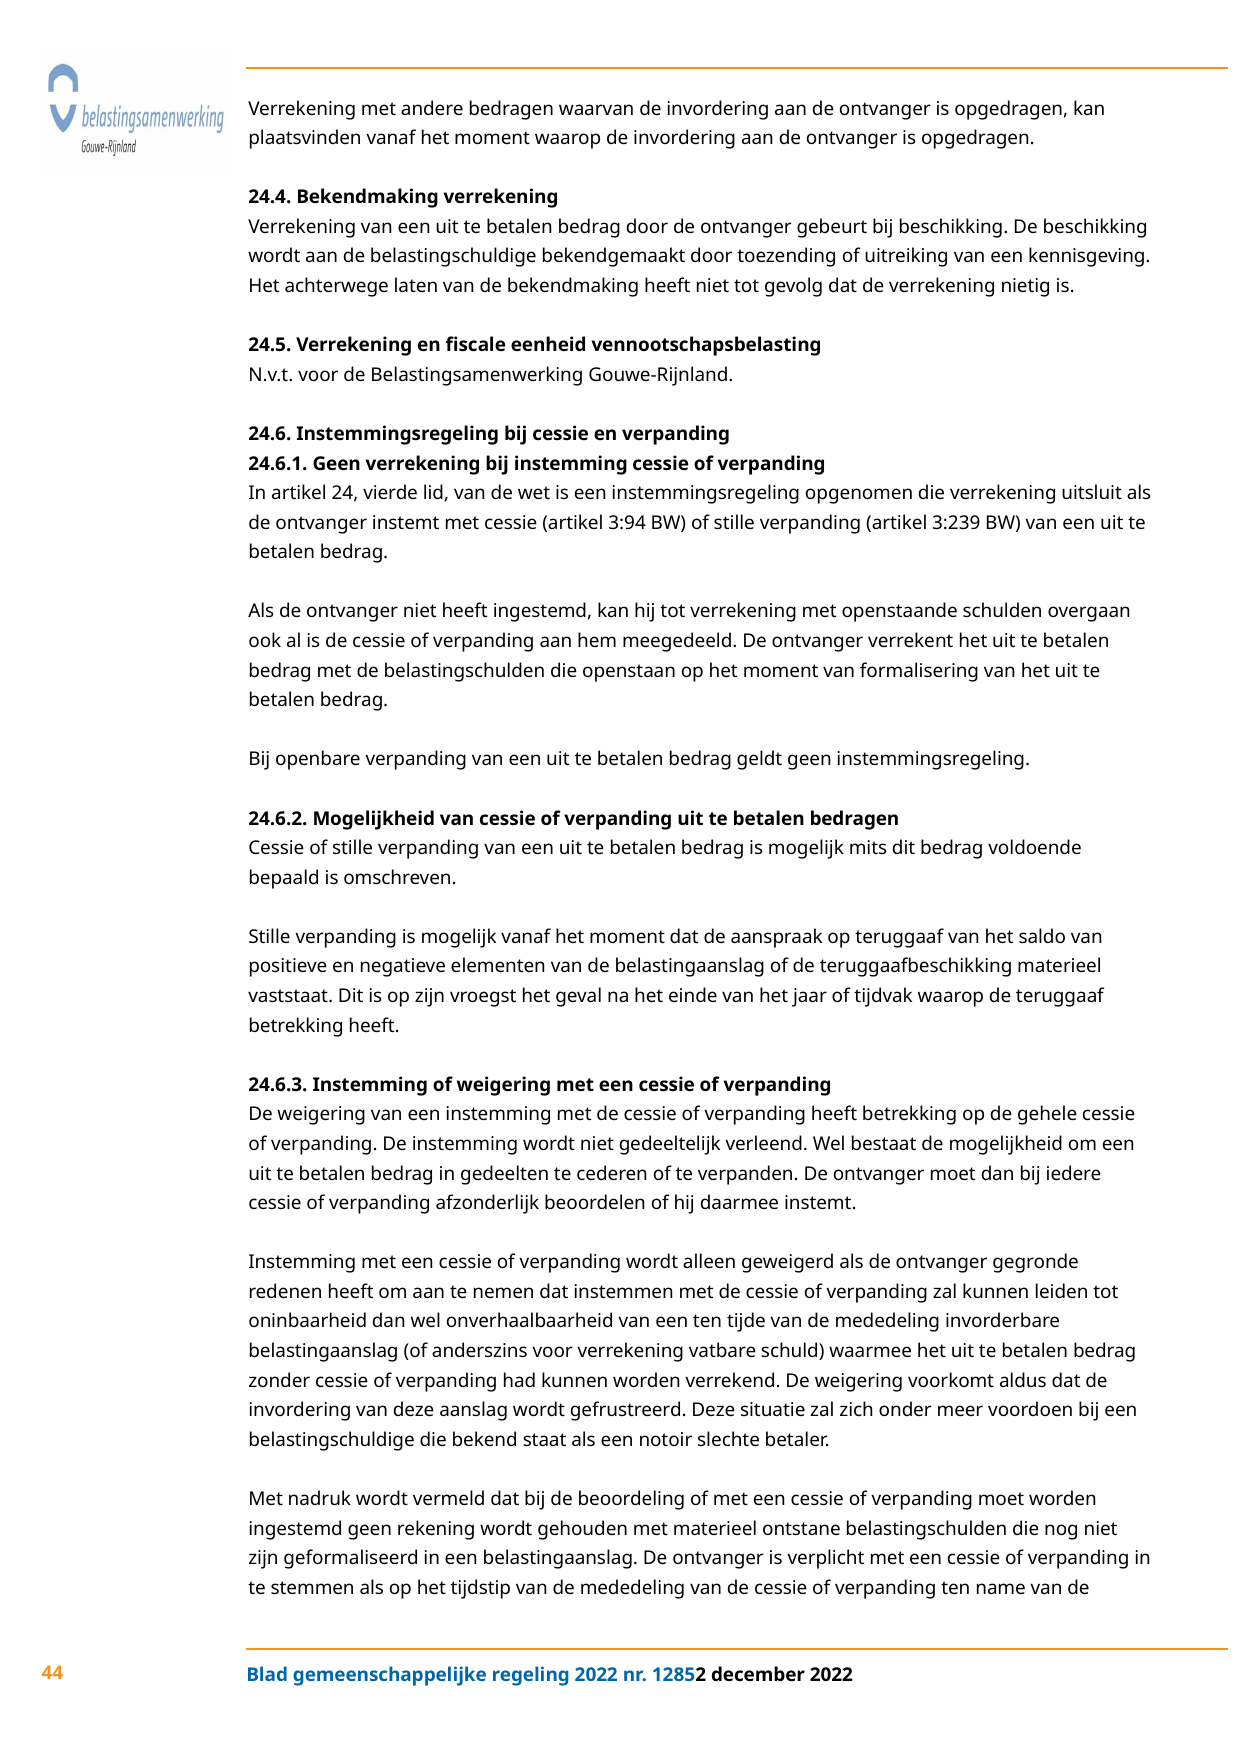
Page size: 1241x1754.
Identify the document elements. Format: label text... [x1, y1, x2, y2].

text Verrekening van een uit te betalen bedrag door de ontvanger gebeurt bij beschikking. De beschikking wordt aan de belastingschuldige bekendgemaakt door toezending of uitreiking van een kennisgeving. [248, 213, 1152, 268]
text In artikel 24, vierde lid, van de wet is een instemmingsregeling opgenomen die verrekening uitsluit als de ontvanger instemt met cessie (artikel 3:94 BW) of stille verpanding (artikel 3:239 BW) van een uit te betalen bedrag. [248, 479, 1152, 564]
text Het achterwege laten van de bekendmaking heeft niet tot gevolg dat de verrekening nietig is. [248, 272, 1152, 298]
text De weigering van een instemming met de cessie of verpanding heeft betrekking op de gehele cessie of verpanding. De instemming wordt niet gedeeltelijk verleend. Wel bestaat de mogelijkheid om een uit te betalen bedrag in gedeelten te cederen of te verpanden. De ontvanger moet dan bij iedere cessie of verpanding afzonderlijk beoordelen of hij daarmee instemt. [248, 1101, 1152, 1215]
picture [41, 47, 231, 172]
text Stille verpanding is mogelijk vanaf het moment dat de aanspraak op teruggaaf van het saldo van positieve en negatieve elementen van de belastingaanslag of de teruggaafbeschikking materieel vaststaat. Dit is op zijn vroegst het geval na het einde van het jaar of tijdvak waarop de teruggaaf betrekking heeft. [248, 923, 1152, 1038]
text N.v.t. voor de Belastingsamenwerking Gouwe-Rijnland. [248, 361, 1152, 387]
text 24.6.2. Mogelijkheid van cessie of verpanding uit te betalen bedragen [248, 805, 1152, 831]
text 24.5. Verrekening en fiscale eenheid vennootschapsbelasting [248, 331, 1152, 357]
text Als de ontvanger niet heeft ingestemd, kan hij tot verrekening met openstaande schulden overgaan ook al is de cessie of verpanding aan hem meegedeeld. De ontvanger verrekent het uit te betalen bedrag met de belastingschulden die openstaan op het moment van formalisering van het uit te betalen bedrag. [248, 598, 1152, 712]
text 24.6. Instemmingsregeling bij cessie en verpanding [248, 420, 1152, 446]
text Cessie of stille verpanding van een uit te betalen bedrag is mogelijk mits dit bedrag voldoende bepaald is omschreven. [248, 834, 1152, 890]
text Met nadruk wordt vermeld dat bij de beoordeling of met een cessie of verpanding moet worden ingestemd geen rekening wordt gehouden met materieel ontstane belastingschulden die nog niet zijn geformaliseerd in een belastingaanslag. De ontvanger is verplicht met een cessie of verpanding in te stemmen als op het tijdstip van de mededeling van de cessie of verpanding ten name van de [248, 1485, 1152, 1600]
text 24.6.1. Geen verrekening bij instemming cessie of verpanding [248, 450, 1152, 476]
text 24.4. Bekendmaking verrekening [248, 183, 1152, 209]
text 24.6.3. Instemming of weigering met een cessie of verpanding [248, 1071, 1152, 1097]
text Instemming met een cessie of verpanding wordt alleen geweigerd als de ontvanger gegronde redenen heeft om aan te nemen dat instemmen met de cessie of verpanding zal kunnen leiden tot oninbaarheid dan wel onverhaalbaarheid van een ten tijde van de mededeling invorderbare belastingaanslag (of anderszins voor verrekening vatbare schuld) waarmee het uit te betalen bedrag zonder cessie of verpanding had kunnen worden verrekend. De weigering voorkomt aldus dat de invordering van deze aanslag wordt gefrustreerd. Deze situatie zal zich onder meer voordoen bij een belastingschuldige die bekend staat als een notoir slechte betaler. [248, 1248, 1152, 1452]
text Verrekening met andere bedragen waarvan de invordering aan de ontvanger is opgedragen, kan plaatsvinden vanaf het moment waarop de invordering aan de ontvanger is opgedragen. [248, 95, 1152, 150]
text Bij openbare verpanding van een uit te betalen bedrag geldt geen instemmingsregeling. [248, 746, 1152, 771]
